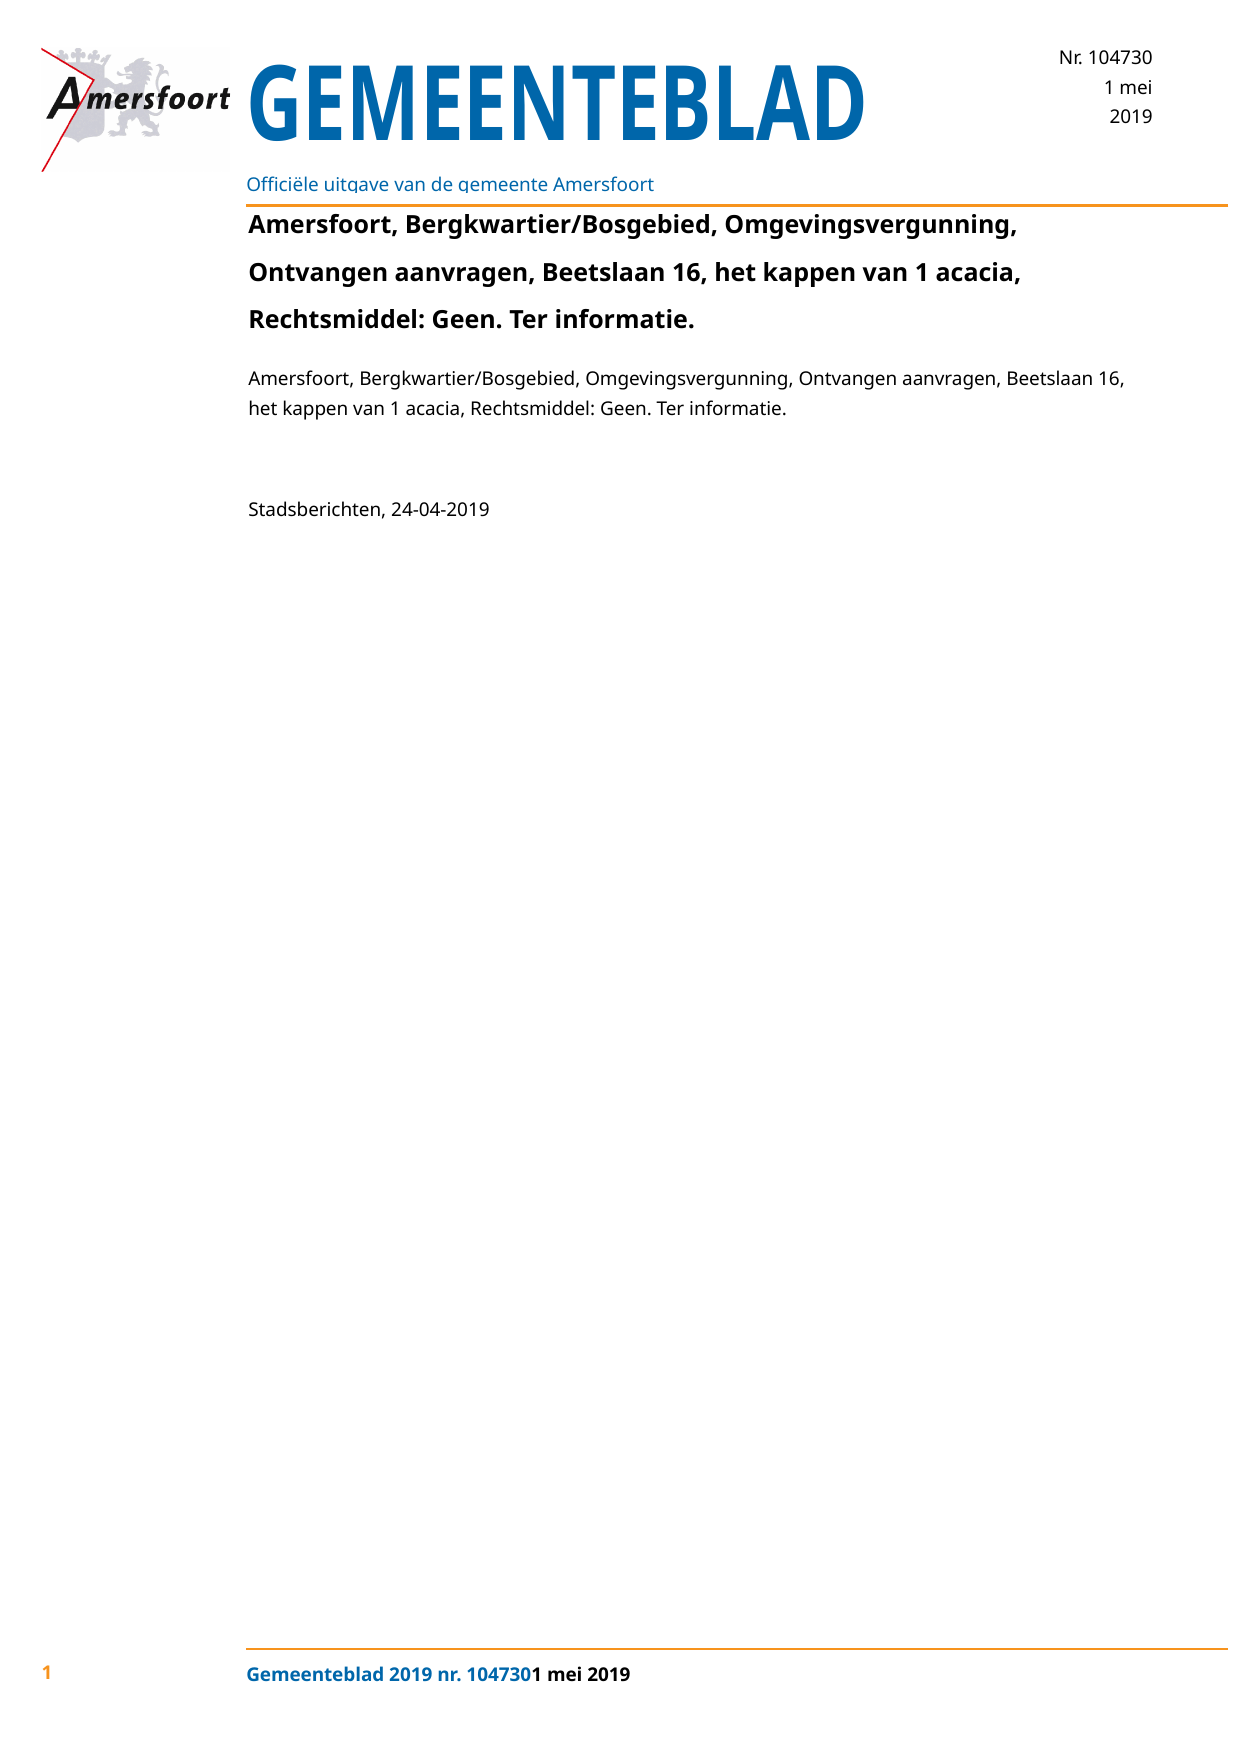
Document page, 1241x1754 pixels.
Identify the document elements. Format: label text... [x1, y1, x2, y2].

text Amersfoort, Bergkwartier/Bosgebied, Omgevingsvergunning, Ontvangen aanvragen, Beetslaan 16, het kappen van 1 acacia, Rechtsmiddel: Geen. Ter informatie. [248, 366, 1152, 421]
picture [41, 47, 231, 172]
text Amersfoort, Bergkwartier/Bosgebied, Omgevingsvergunning, Ontvangen aanvragen, Beetslaan 16, het kappen van 1 acacia, Rechtsmiddel: Geen. Ter informatie. [248, 207, 1152, 336]
text Stadsberichten, 24-04-2019 [248, 496, 1152, 522]
